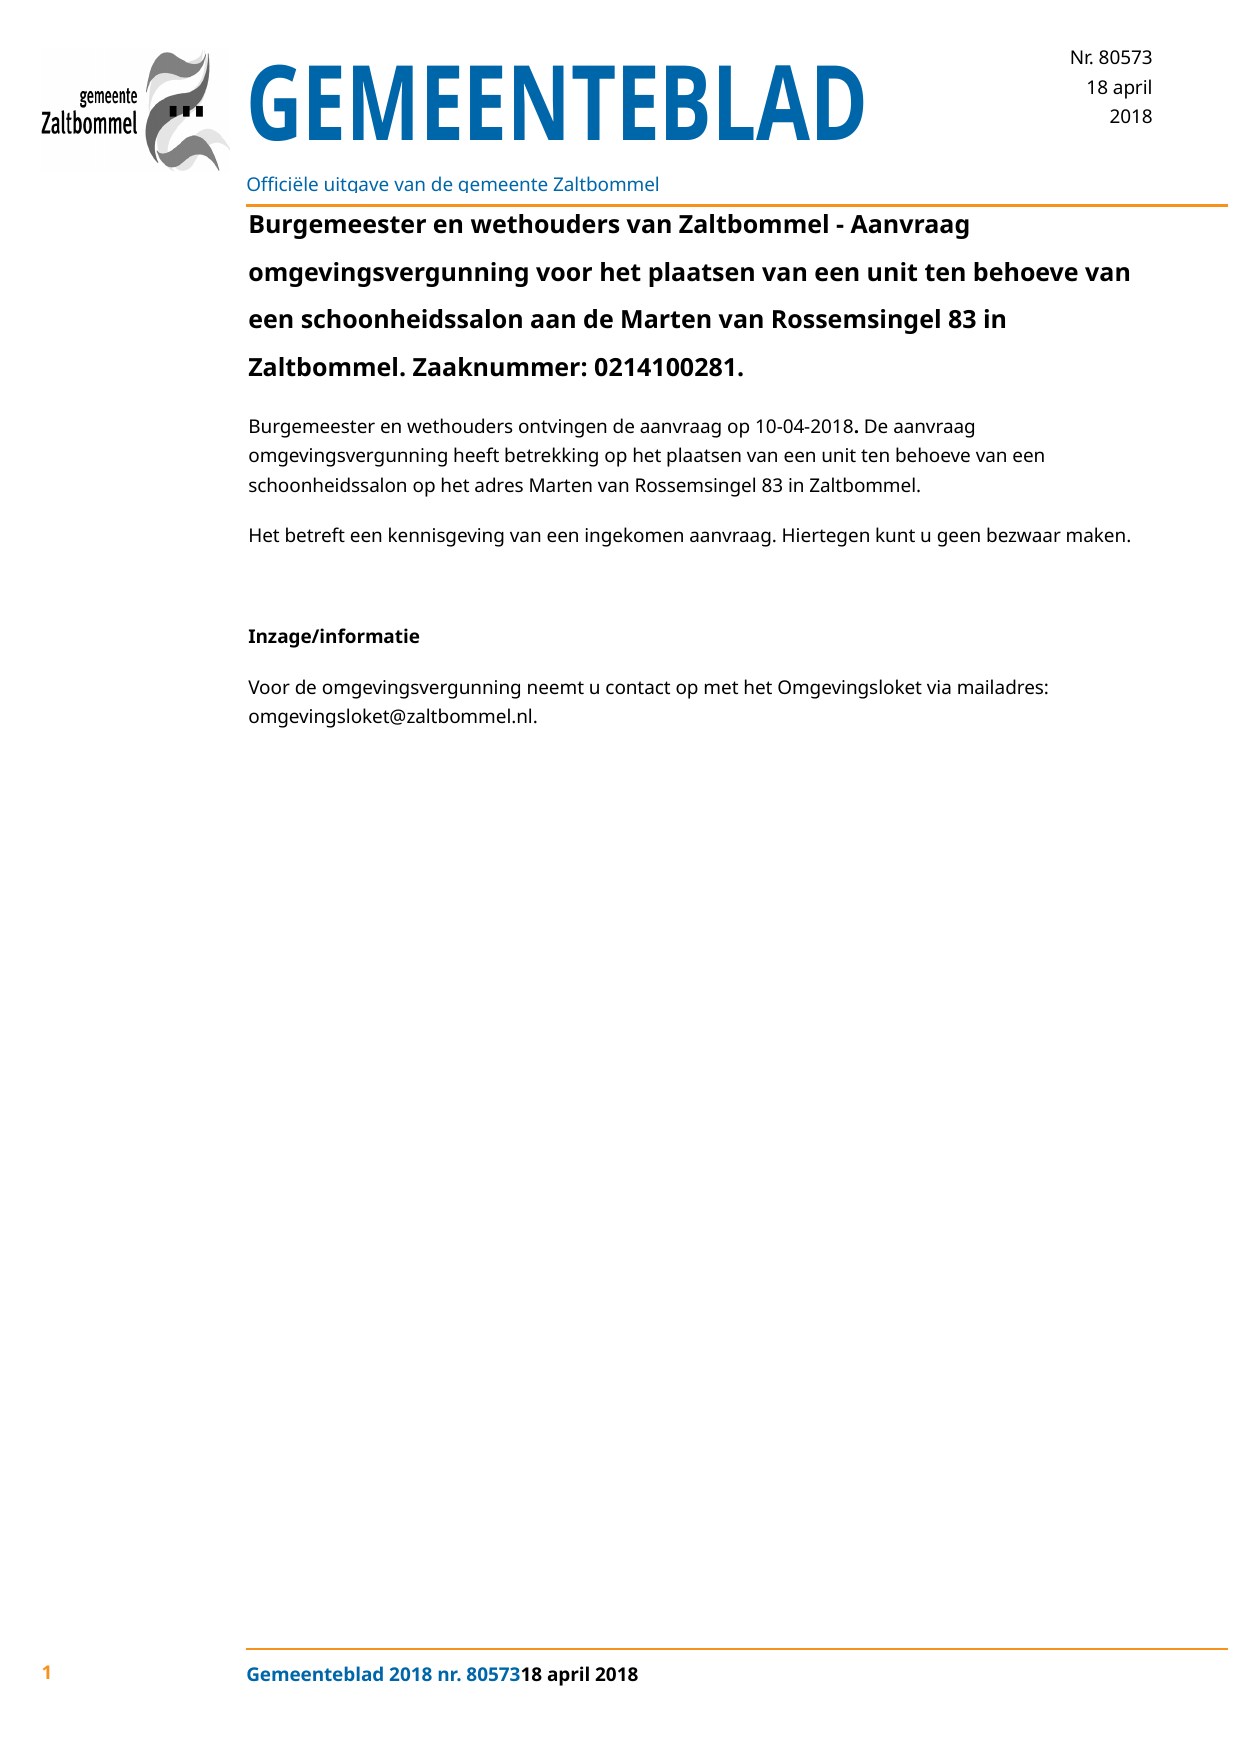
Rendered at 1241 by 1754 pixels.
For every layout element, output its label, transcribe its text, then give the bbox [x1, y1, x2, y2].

text Voor de omgevingsvergunning neemt u contact op met het Omgevingsloket via mailadres: omgevingsloket@zaltbommel.nl. [248, 674, 1152, 729]
text Burgemeester en wethouders van Zaltbommel - Aanvraag omgevingsvergunning voor het plaatsen van een unit ten behoeve van een schoonheidssalon aan de Marten van Rossemsingel 83 in Zaltbommel. Zaaknummer: 0214100281. [248, 207, 1152, 384]
text Inzage/informatie [248, 623, 1152, 649]
text Het betreft een kennisgeving van een ingekomen aanvraag. Hiertegen kunt u geen bezwaar maken. [248, 523, 1152, 548]
text Burgemeester en wethouders ontvingen de aanvraag op 10-04-2018. De aanvraag omgevingsvergunning heeft betrekking op het plaatsen van een unit ten behoeve van een schoonheidssalon op het adres Marten van Rossemsingel 83 in Zaltbommel. [248, 413, 1152, 498]
picture [41, 47, 231, 172]
